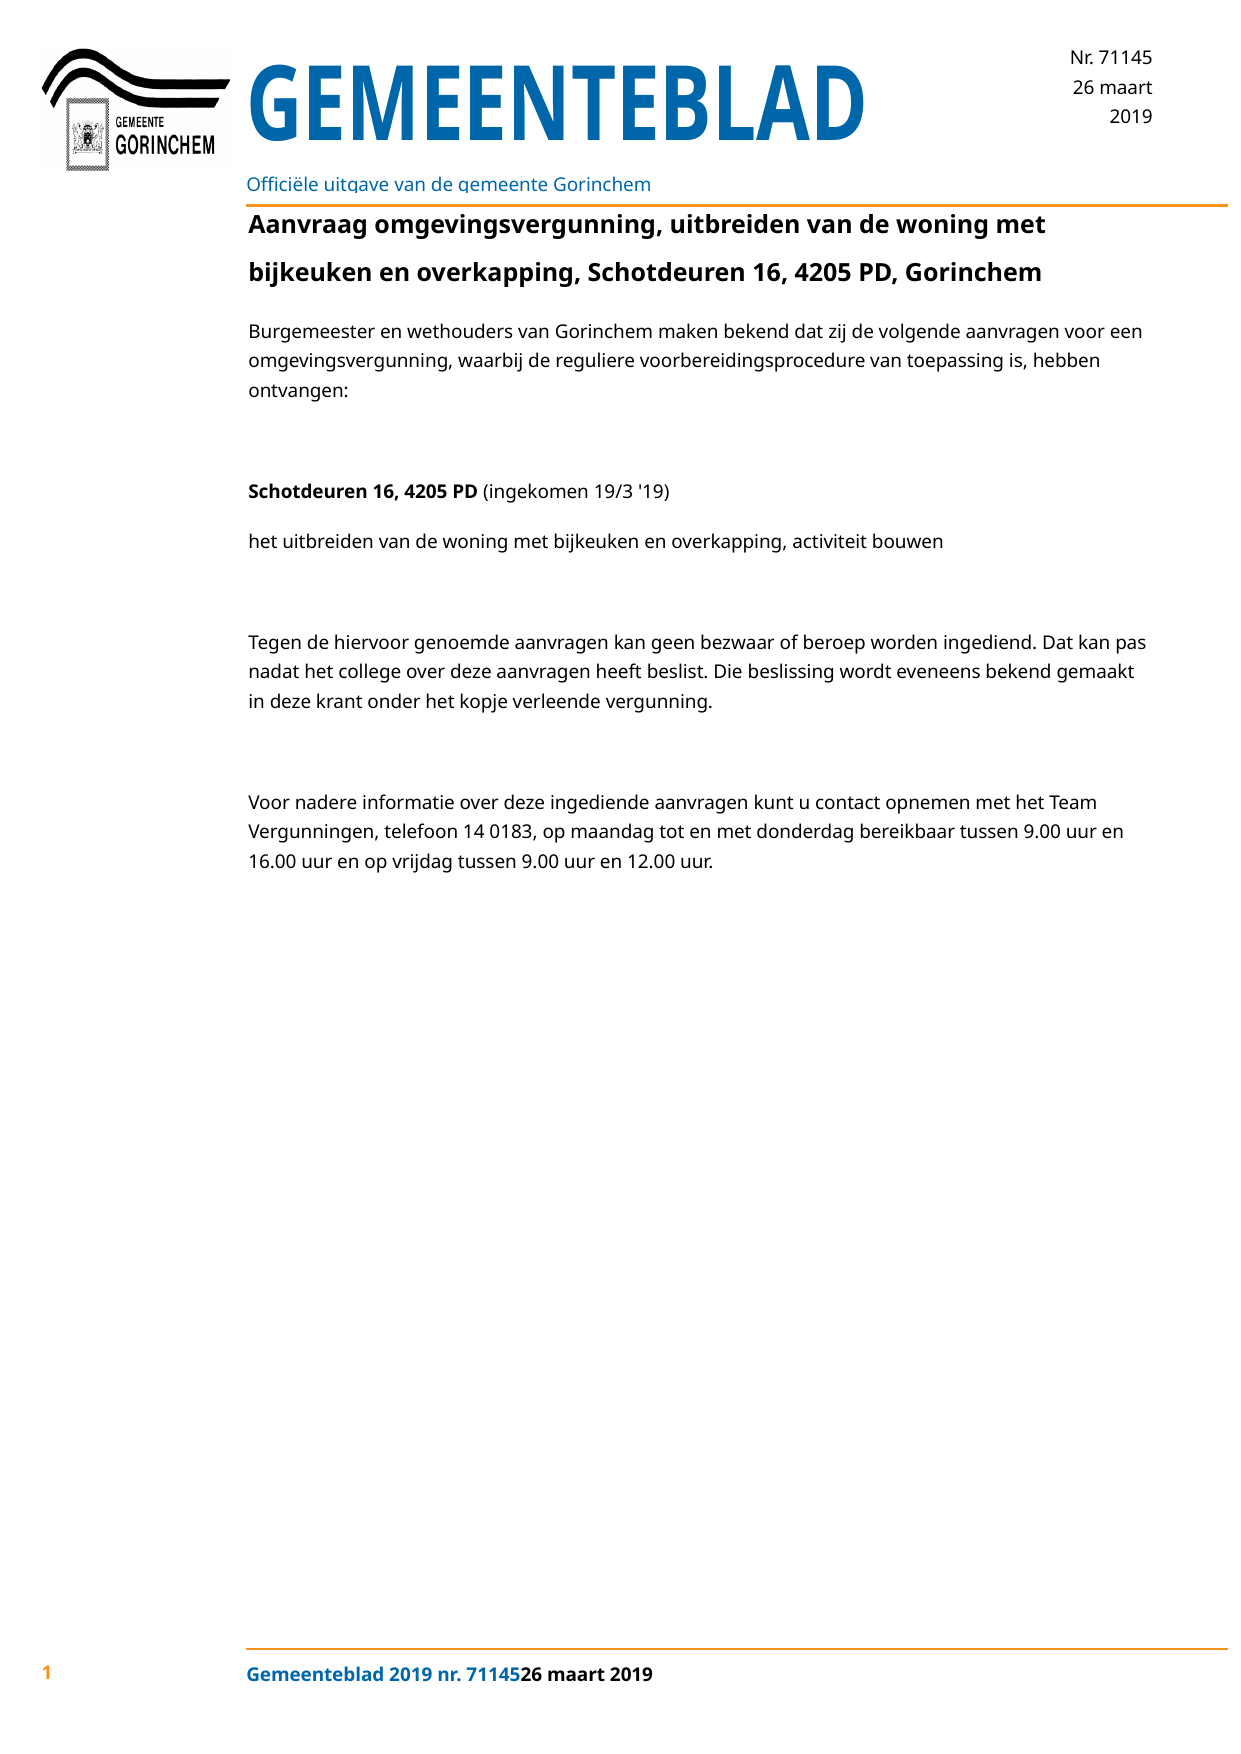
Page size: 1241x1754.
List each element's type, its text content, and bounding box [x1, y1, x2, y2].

text Schotdeuren 16, 4205 PD (ingekomen 19/3 '19) [248, 478, 1152, 504]
text Burgemeester en wethouders van Gorinchem maken bekend dat zij de volgende aanvragen voor een omgevingsvergunning, waarbij de reguliere voorbereidingsprocedure van toepassing is, hebben ontvangen: [248, 318, 1152, 403]
text Aanvraag omgevingsvergunning, uitbreiden van de woning met bijkeuken en overkapping, Schotdeuren 16, 4205 PD, Gorinchem [248, 207, 1152, 288]
picture [41, 47, 231, 172]
text Tegen de hiervoor genoemde aanvragen kan geen bezwaar of beroep worden ingediend. Dat kan pas nadat het college over deze aanvragen heeft beslist. Die beslissing wordt eveneens bekend gemaakt in deze krant onder het kopje verleende vergunning. [248, 629, 1152, 714]
text Voor nadere informatie over deze ingediende aanvragen kunt u contact opnemen met het Team Vergunningen, telefoon 14 0183, op maandag tot en met donderdag bereikbaar tussen 9.00 uur en 16.00 uur en op vrijdag tussen 9.00 uur en 12.00 uur. [248, 789, 1152, 874]
text het uitbreiden van de woning met bijkeuken en overkapping, activiteit bouwen [248, 528, 1152, 554]
